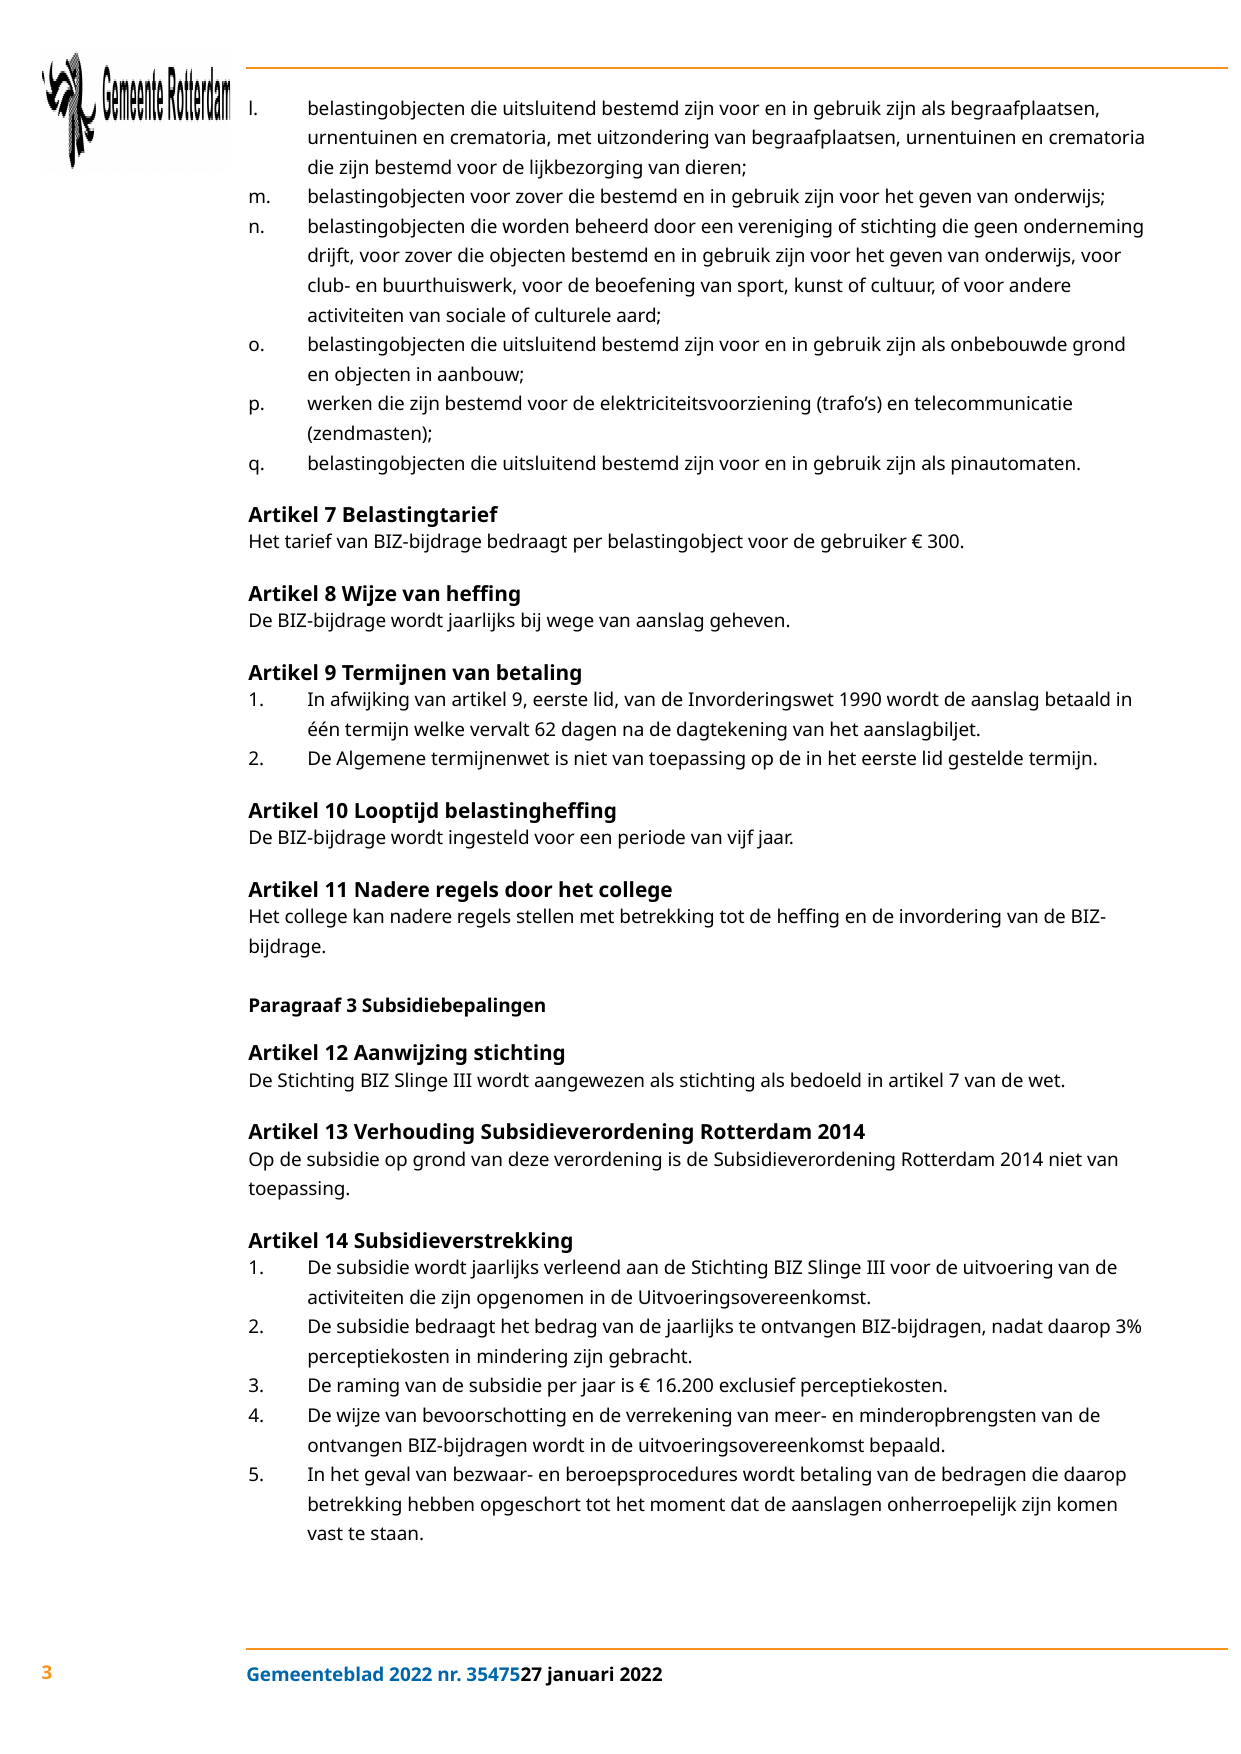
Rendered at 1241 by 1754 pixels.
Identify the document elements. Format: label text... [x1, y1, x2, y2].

text Artikel 13 Verhouding Subsidieverordening Rotterdam 2014 [248, 1117, 1152, 1146]
text De BIZ-bijdrage wordt ingesteld voor een periode van vijf jaar. [248, 824, 1152, 850]
list belastingobjecten die uitsluitend bestemd zijn voor en in gebruik zijn als pinautomaten. [248, 450, 1152, 476]
text Op de subsidie op grond van deze verordening is de Subsidieverordening Rotterdam 2014 niet van toepassing. [248, 1146, 1152, 1201]
text Artikel 12 Aanwijzing stichting [248, 1038, 1152, 1067]
text Paragraaf 3 Subsidiebepalingen [248, 992, 1152, 1018]
list belastingobjecten die uitsluitend bestemd zijn voor en in gebruik zijn als onbebouwde grond en objecten in aanbouw; [248, 331, 1152, 387]
list De Algemene termijnenwet is niet van toepassing op de in het eerste lid gestelde termijn. [248, 746, 1152, 771]
list De subsidie wordt jaarlijks verleend aan de Stichting BIZ Slinge III voor de uitvoering van de activiteiten die zijn opgenomen in de Uitvoeringsovereenkomst. [248, 1254, 1152, 1309]
text Artikel 9 Termijnen van betaling [248, 658, 1152, 686]
list werken die zijn bestemd voor de elektriciteitsvoorziening (trafo’s) en telecommunicatie (zendmasten); [248, 391, 1152, 446]
text De Stichting BIZ Slinge III wordt aangewezen als stichting als bedoeld in artikel 7 van de wet. [248, 1067, 1152, 1093]
text Artikel 10 Looptijd belastingheffing [248, 796, 1152, 824]
list In afwijking van artikel 9, eerste lid, van de Invorderingswet 1990 wordt de aanslag betaald in één termijn welke vervalt 62 dagen na de dagtekening van het aanslagbiljet. [248, 686, 1152, 742]
text De BIZ-bijdrage wordt jaarlijks bij wege van aanslag geheven. [248, 607, 1152, 633]
text Het tarief van BIZ-bijdrage bedraagt per belastingobject voor de gebruiker € 300. [248, 529, 1152, 554]
text Artikel 8 Wijze van heffing [248, 579, 1152, 607]
text Artikel 14 Subsidieverstrekking [248, 1226, 1152, 1254]
list De subsidie bedraagt het bedrag van de jaarlijks te ontvangen BIZ-bijdragen, nadat daarop 3% perceptiekosten in mindering zijn gebracht. [248, 1313, 1152, 1369]
list De wijze van bevoorschotting en de verrekening van meer- en minderopbrengsten van de ontvangen BIZ-bijdragen wordt in de uitvoeringsovereenkomst bepaald. [248, 1402, 1152, 1457]
text Artikel 7 Belastingtarief [248, 500, 1152, 529]
picture [41, 47, 231, 172]
list In het geval van bezwaar- en beroepsprocedures wordt betaling van de bedragen die daarop betrekking hebben opgeschort tot het moment dat de aanslagen onherroepelijk zijn komen vast te staan. [248, 1461, 1152, 1546]
list De raming van de subsidie per jaar is € 16.200 exclusief perceptiekosten. [248, 1373, 1152, 1398]
list belastingobjecten voor zover die bestemd en in gebruik zijn voor het geven van onderwijs; [248, 183, 1152, 209]
list belastingobjecten die worden beheerd door een vereniging of stichting die geen onderneming drijft, voor zover die objecten bestemd en in gebruik zijn voor het geven van onderwijs, voor club- en buurthuiswerk, voor de beoefening van sport, kunst of cultuur, of voor andere activiteiten van sociale of culturele aard; [248, 213, 1152, 328]
text Artikel 11 Nadere regels door het college [248, 875, 1152, 903]
text Het college kan nadere regels stellen met betrekking tot de heffing en de invordering van de BIZ-bijdrage. [248, 903, 1152, 958]
list belastingobjecten die uitsluitend bestemd zijn voor en in gebruik zijn als begraafplaatsen, urnentuinen en crematoria, met uitzondering van begraafplaatsen, urnentuinen en crematoria die zijn bestemd voor de lijkbezorging van dieren; [248, 95, 1152, 180]
